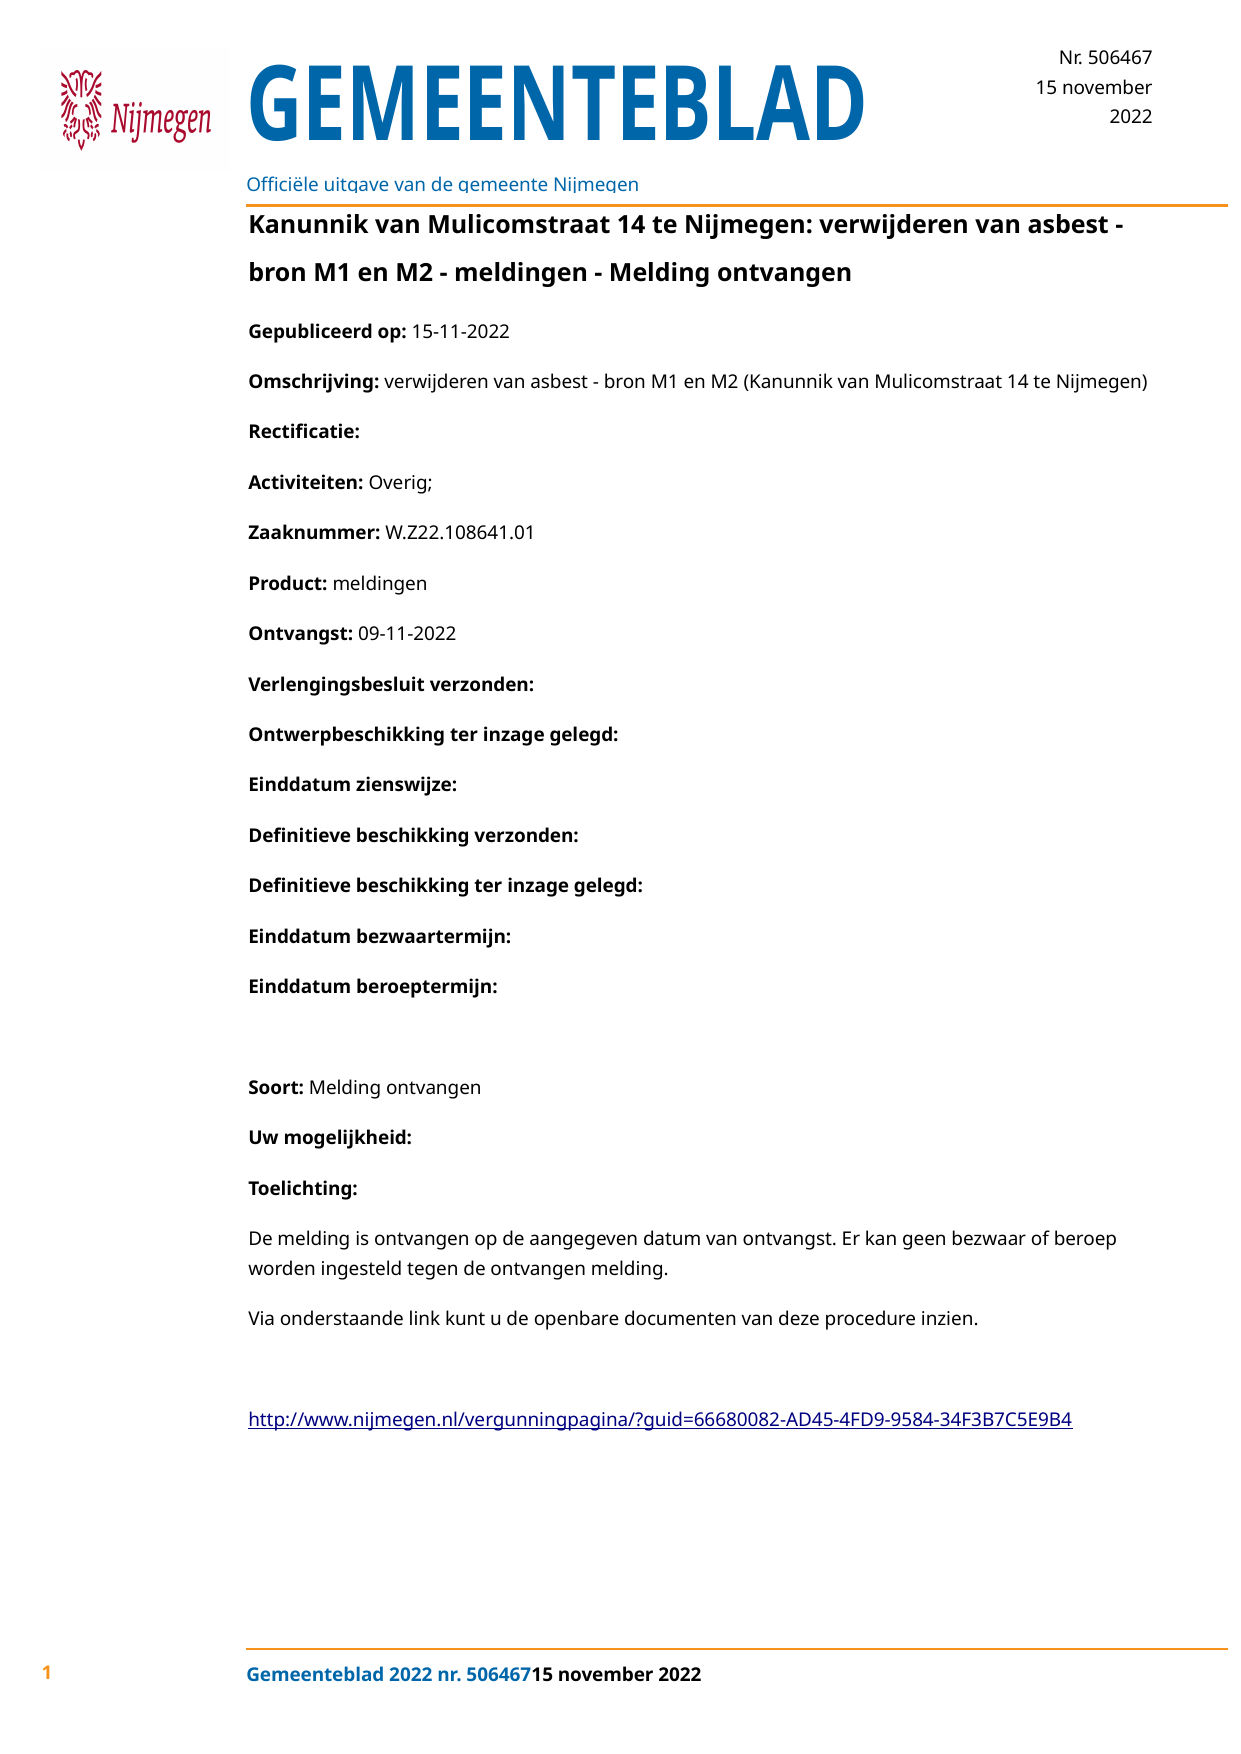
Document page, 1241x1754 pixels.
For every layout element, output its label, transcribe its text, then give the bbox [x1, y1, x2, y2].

text http://www.nijmegen.nl/vergunningpagina/?guid=66680082-AD45-4FD9-9584-34F3B7C5E9B4 [248, 1406, 1152, 1432]
text Activiteiten: Overig; [248, 469, 1152, 495]
text Kanunnik van Mulicomstraat 14 te Nijmegen: verwijderen van asbest - bron M1 en M2 - meldingen - Melding ontvangen [248, 207, 1152, 288]
text Zaaknummer: W.Z22.108641.01 [248, 519, 1152, 545]
text Ontwerpbeschikking ter inzage gelegd: [248, 721, 1152, 747]
text Einddatum bezwaartermijn: [248, 923, 1152, 949]
text Soort: Melding ontvangen [248, 1074, 1152, 1100]
text Definitieve beschikking ter inzage gelegd: [248, 872, 1152, 898]
text Toelichting: [248, 1175, 1152, 1201]
picture [41, 47, 231, 172]
text Einddatum beroeptermijn: [248, 973, 1152, 999]
text Gepubliceerd op: 15-11-2022 [248, 318, 1152, 344]
text Via onderstaande link kunt u de openbare documenten van deze procedure inzien. [248, 1305, 1152, 1331]
text Omschrijving: verwijderen van asbest - bron M1 en M2 (Kanunnik van Mulicomstraat 14 te Nijmegen) [248, 368, 1152, 394]
text De melding is ontvangen op de aangegeven datum van ontvangst. Er kan geen bezwaar of beroep worden ingesteld tegen de ontvangen melding. [248, 1225, 1152, 1281]
text Einddatum zienswijze: [248, 772, 1152, 797]
text Ontvangst: 09-11-2022 [248, 620, 1152, 646]
text Verlengingsbesluit verzonden: [248, 671, 1152, 697]
text Uw mogelijkheid: [248, 1124, 1152, 1150]
text Product: meldingen [248, 570, 1152, 596]
text Definitieve beschikking verzonden: [248, 822, 1152, 848]
text Rectificatie: [248, 419, 1152, 444]
